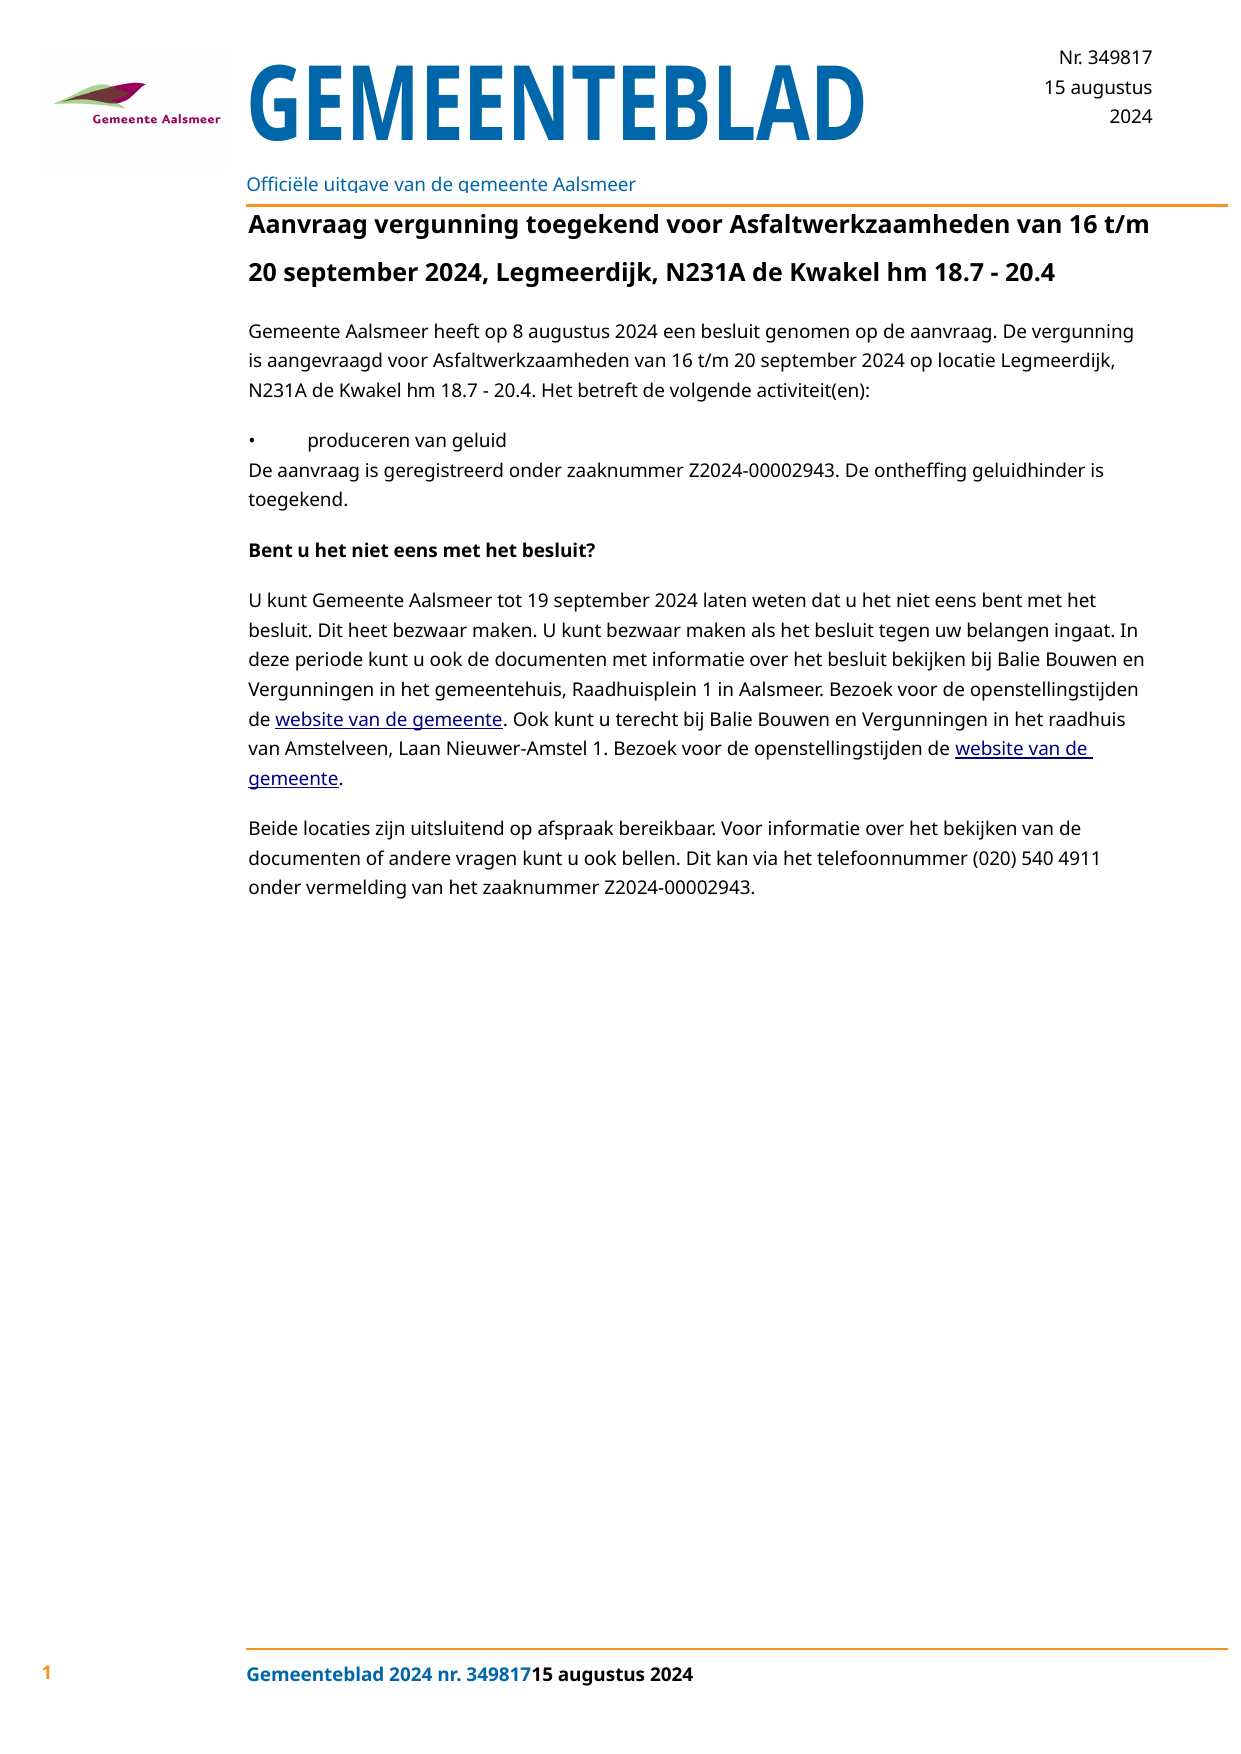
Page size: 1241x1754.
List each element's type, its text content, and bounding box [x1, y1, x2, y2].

text Beide locaties zijn uitsluitend op afspraak bereikbaar. Voor informatie over het bekijken van de documenten of andere vragen kunt u ook bellen. Dit kan via het telefoonnummer (020) 540 4911 onder vermelding van het zaaknummer Z2024-00002943. [248, 815, 1152, 900]
text Gemeente Aalsmeer heeft op 8 augustus 2024 een besluit genomen op de aanvraag. De vergunning is aangevraagd voor Asfaltwerkzaamheden van 16 t/m 20 september 2024 op locatie Legmeerdijk, N231A de Kwakel hm 18.7 - 20.4. Het betreft de volgende activiteit(en): [248, 318, 1152, 403]
text U kunt Gemeente Aalsmeer tot 19 september 2024 laten weten dat u het niet eens bent met het besluit. Dit heet bezwaar maken. U kunt bezwaar maken als het besluit tegen uw belangen ingaat. In deze periode kunt u ook de documenten met informatie over het besluit bekijken bij Balie Bouwen en Vergunningen in het gemeentehuis, Raadhuisplein 1 in Aalsmeer. Bezoek voor de openstellingstijden de website van de gemeente. Ook kunt u terecht bij Balie Bouwen en Vergunningen in het raadhuis van Amstelveen, Laan Nieuwer-Amstel 1. Bezoek voor de openstellingstijden de website van de gemeente. [248, 587, 1152, 791]
list produceren van geluid [248, 427, 1152, 453]
picture [41, 47, 231, 172]
text Bent u het niet eens met het besluit? [248, 537, 1152, 563]
text Aanvraag vergunning toegekend voor Asfaltwerkzaamheden van 16 t/m 20 september 2024, Legmeerdijk, N231A de Kwakel hm 18.7 - 20.4 [248, 207, 1152, 288]
text De aanvraag is geregistreerd onder zaaknummer Z2024-00002943. De ontheffing geluidhinder is toegekend. [248, 457, 1152, 512]
